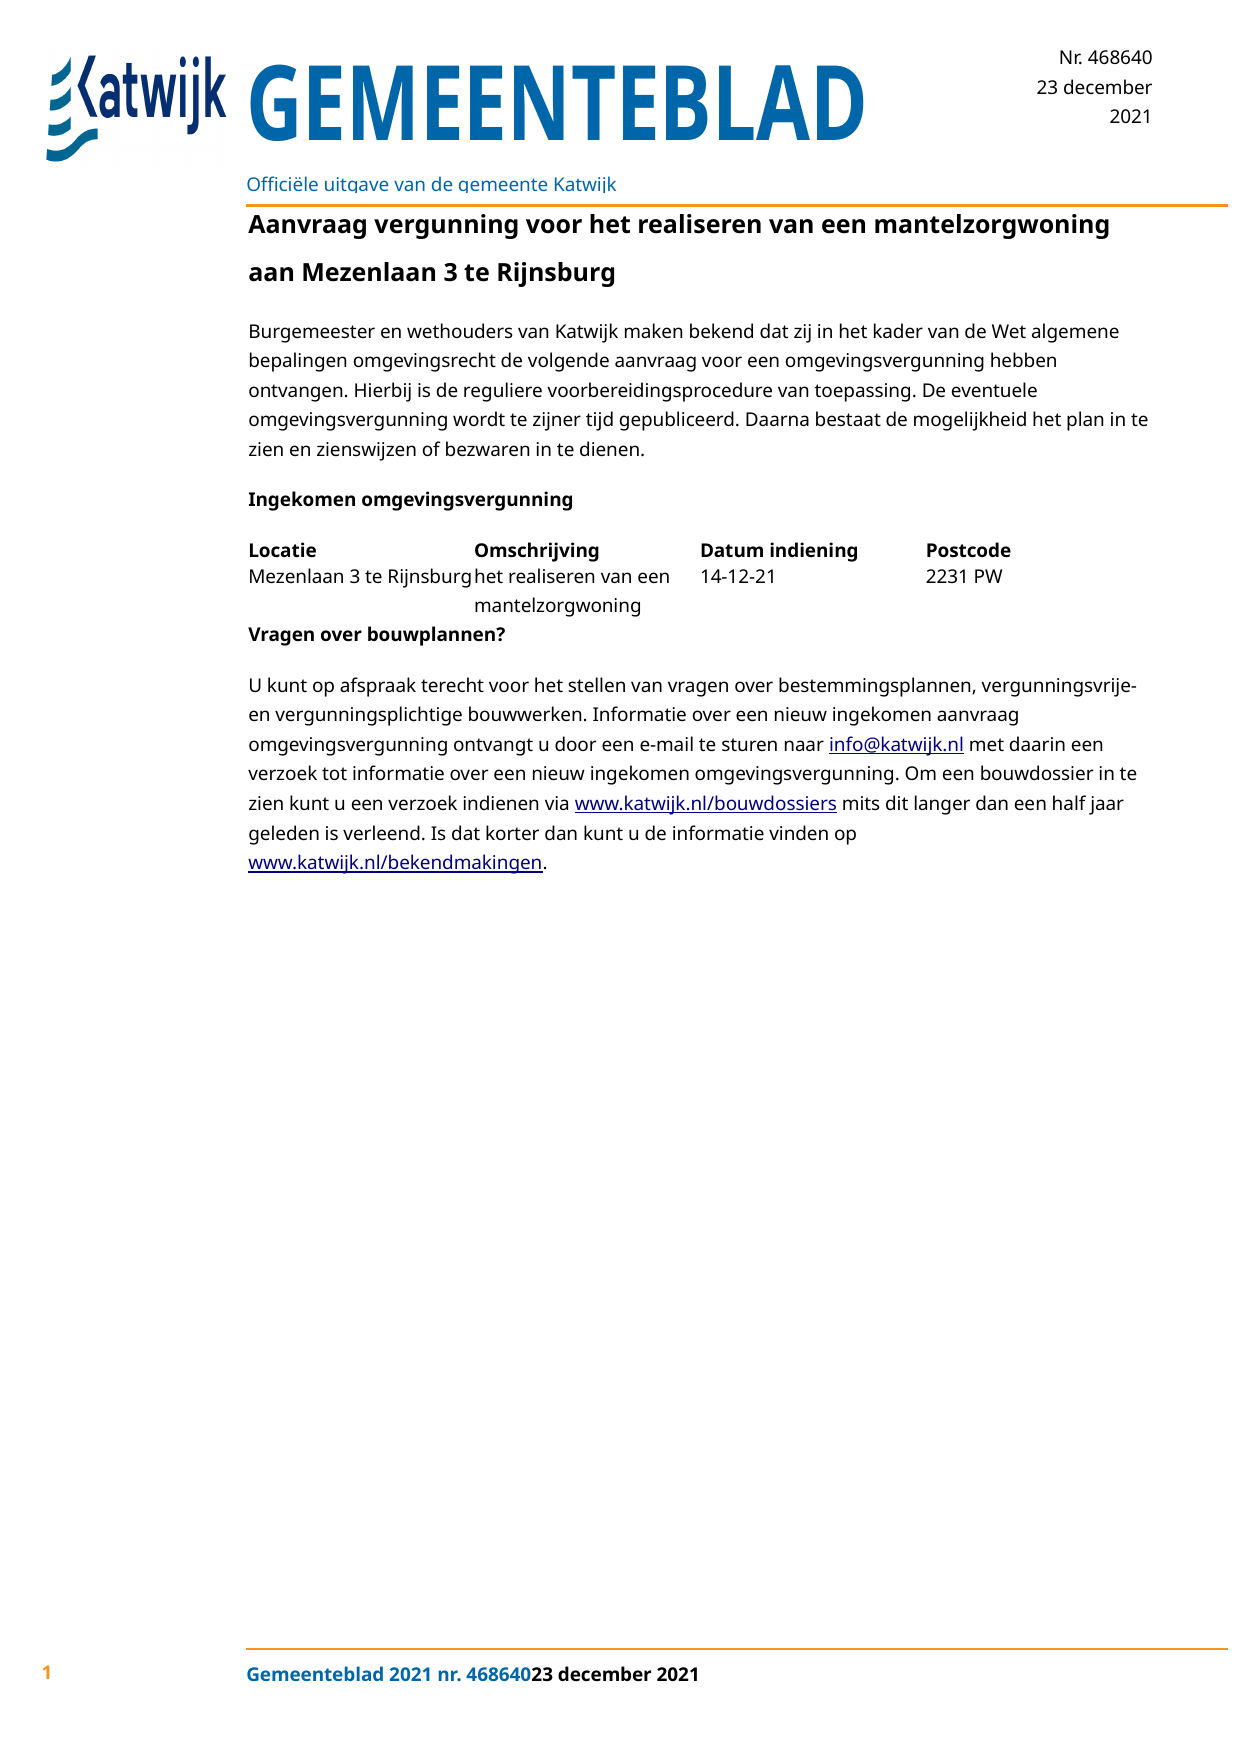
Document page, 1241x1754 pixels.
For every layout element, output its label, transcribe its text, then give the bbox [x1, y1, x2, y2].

text U kunt op afspraak terecht voor het stellen van vragen over bestemmingsplannen, vergunningsvrije- en vergunningsplichtige bouwwerken. Informatie over een nieuw ingekomen aanvraag omgevingsvergunning ontvangt u door een e-mail te sturen naar info@katwijk.nl met daarin een verzoek tot informatie over een nieuw ingekomen omgevingsvergunning. Om een bouwdossier in te zien kunt u een verzoek indienen via www.katwijk.nl/bouwdossiers mits dit langer dan een half jaar geleden is verleend. Is dat korter dan kunt u de informatie vinden op www.katwijk.nl/bekendmakingen. [248, 672, 1152, 875]
text Vragen over bouwplannen? [248, 621, 1152, 647]
table_header Omschrijving [474, 537, 700, 563]
table_cell het realiseren van een mantelzorgwoning [474, 563, 700, 618]
table_header Datum indiening [700, 537, 926, 563]
text Aanvraag vergunning voor het realiseren van een mantelzorgwoning aan Mezenlaan 3 te Rijnsburg [248, 207, 1152, 288]
table_header Locatie [248, 537, 474, 563]
picture [41, 47, 231, 172]
table_header Postcode [926, 537, 1152, 563]
text Ingekomen omgevingsvergunning [248, 487, 1152, 512]
table_cell 14-12-21 [700, 563, 926, 618]
text Burgemeester en wethouders van Katwijk maken bekend dat zij in het kader van de Wet algemene bepalingen omgevingsrecht de volgende aanvraag voor een omgevingsvergunning hebben ontvangen. Hierbij is de reguliere voorbereidingsprocedure van toepassing. De eventuele omgevingsvergunning wordt te zijner tijd gepubliceerd. Daarna bestaat de mogelijkheid het plan in te zien en zienswijzen of bezwaren in te dienen. [248, 318, 1152, 462]
table_cell Mezenlaan 3 te Rijnsburg [248, 563, 474, 618]
table_cell 2231 PW [926, 563, 1152, 618]
